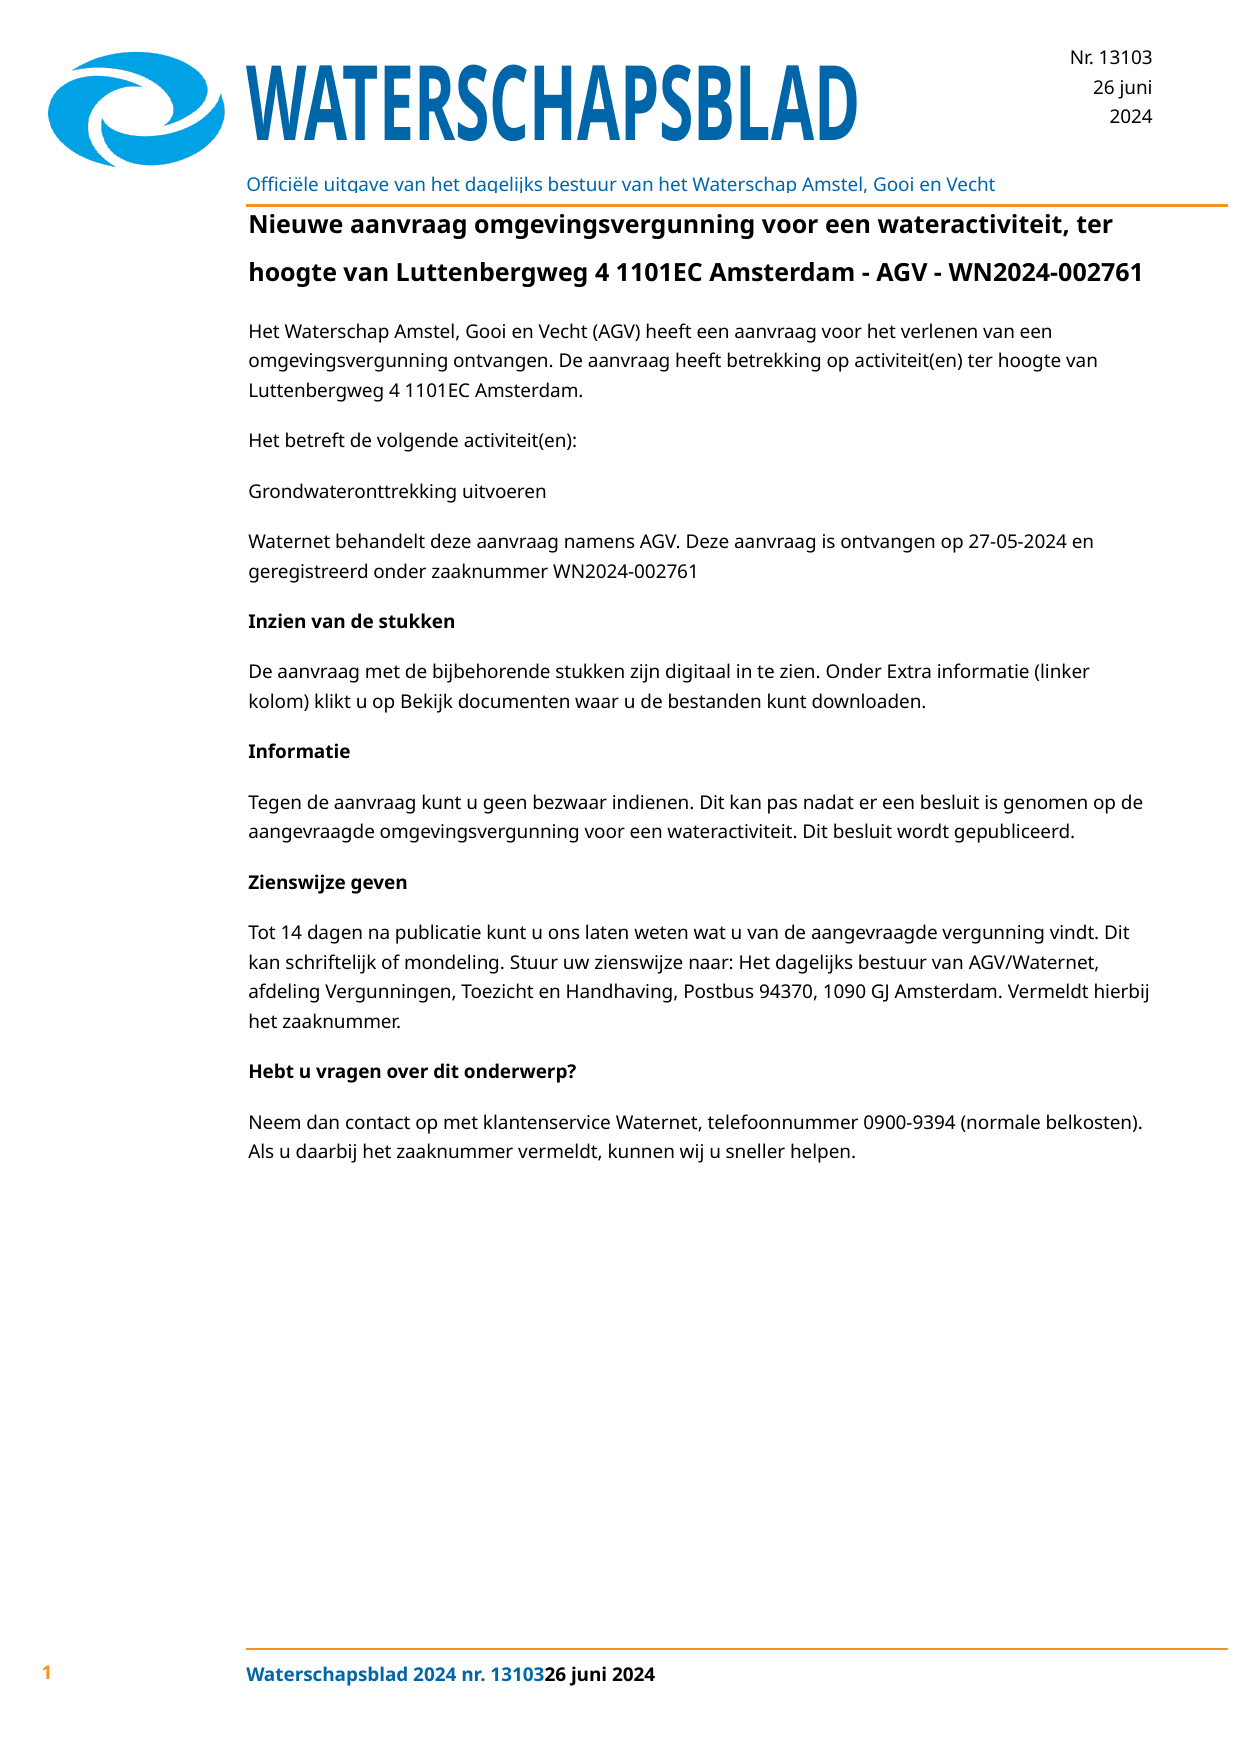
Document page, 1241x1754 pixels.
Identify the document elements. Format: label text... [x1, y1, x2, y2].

text Het Waterschap Amstel, Gooi en Vecht (AGV) heeft een aanvraag voor het verlenen van een omgevingsvergunning ontvangen. De aanvraag heeft betrekking op activiteit(en) ter hoogte van Luttenbergweg 4 1101EC Amsterdam. [248, 318, 1152, 403]
text Neem dan contact op met klantenservice Waternet, telefoonnummer 0900-9394 (normale belkosten). Als u daarbij het zaaknummer vermeldt, kunnen wij u sneller helpen. [248, 1109, 1152, 1164]
text Informatie [248, 739, 1152, 764]
text De aanvraag met de bijbehorende stukken zijn digitaal in te zien. Onder Extra informatie (linker kolom) klikt u op Bekijk documenten waar u de bestanden kunt downloaden. [248, 659, 1152, 714]
text Hebt u vragen over dit onderwerp? [248, 1059, 1152, 1084]
picture [41, 47, 231, 172]
text Grondwateronttrekking uitvoeren [248, 478, 1152, 504]
text Tot 14 dagen na publicatie kunt u ons laten weten wat u van de aangevraagde vergunning vindt. Dit kan schriftelijk of mondeling. Stuur uw zienswijze naar: Het dagelijks bestuur van AGV/Waternet, afdeling Vergunningen, Toezicht en Handhaving, Postbus 94370, 1090 GJ Amsterdam. Vermeldt hierbij het zaaknummer. [248, 919, 1152, 1034]
text Inzien van de stukken [248, 608, 1152, 634]
text Waternet behandelt deze aanvraag namens AGV. Deze aanvraag is ontvangen op 27-05-2024 en geregistreerd onder zaaknummer WN2024-002761 [248, 528, 1152, 584]
text Het betreft de volgende activiteit(en): [248, 427, 1152, 453]
text Tegen de aanvraag kunt u geen bezwaar indienen. Dit kan pas nadat er een besluit is genomen op de aangevraagde omgevingsvergunning voor een wateractiviteit. Dit besluit wordt gepubliceerd. [248, 789, 1152, 844]
text Nieuwe aanvraag omgevingsvergunning voor een wateractiviteit, ter hoogte van Luttenbergweg 4 1101EC Amsterdam - AGV - WN2024-002761 [248, 207, 1152, 288]
text Zienswijze geven [248, 869, 1152, 895]
